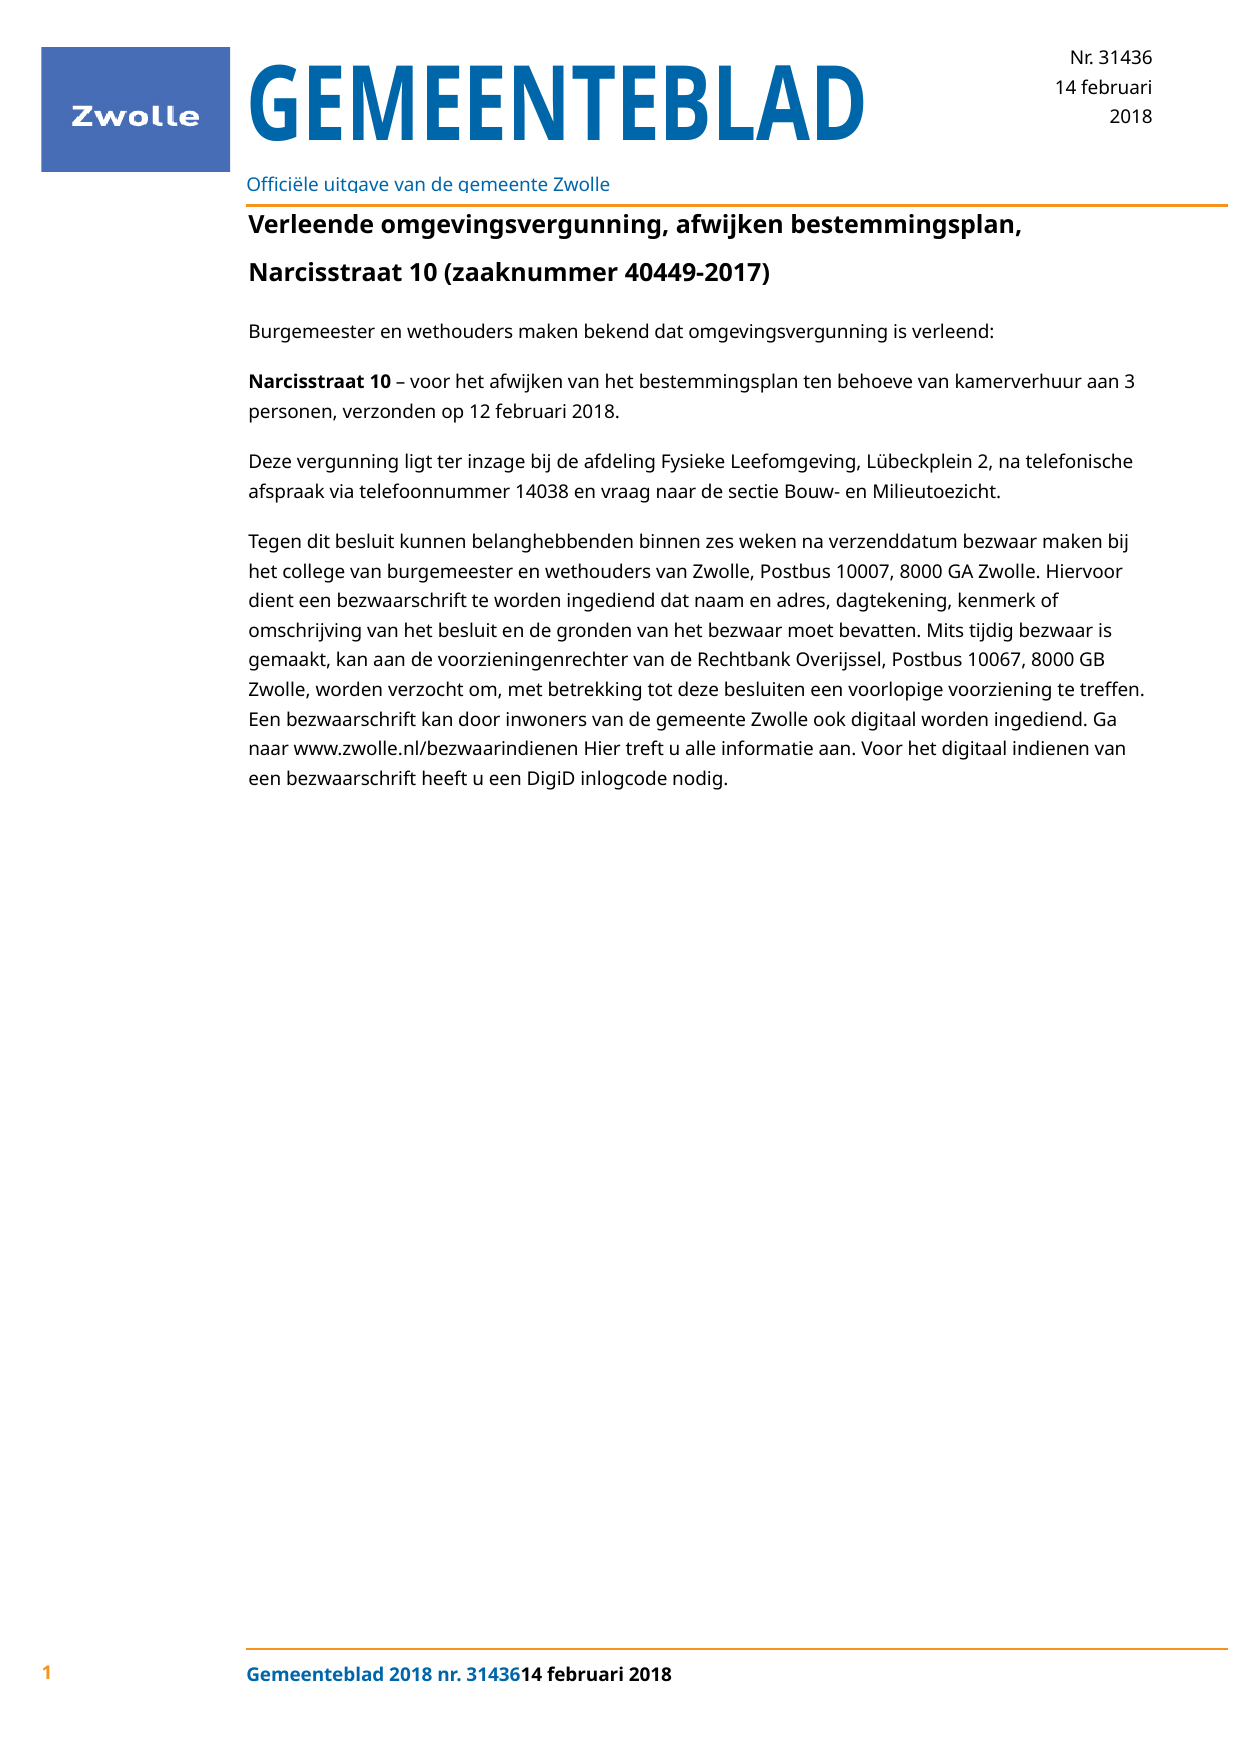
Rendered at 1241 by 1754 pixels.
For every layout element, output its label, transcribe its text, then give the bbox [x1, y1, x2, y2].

text Narcisstraat 10 – voor het afwijken van het bestemmingsplan ten behoeve van kamerverhuur aan 3 personen, verzonden op 12 februari 2018. [248, 368, 1152, 424]
text Burgemeester en wethouders maken bekend dat omgevingsvergunning is verleend: [248, 318, 1152, 344]
text Tegen dit besluit kunnen belanghebbenden binnen zes weken na verzenddatum bezwaar maken bij het college van burgemeester en wethouders van Zwolle, Postbus 10007, 8000 GA Zwolle. Hiervoor dient een bezwaarschrift te worden ingediend dat naam en adres, dagtekening, kenmerk of omschrijving van het besluit en de gronden van het bezwaar moet bevatten. Mits tijdig bezwaar is gemaakt, kan aan de voorzieningenrechter van de Rechtbank Overijssel, Postbus 10067, 8000 GB Zwolle, worden verzocht om, met betrekking tot deze besluiten een voorlopige voorziening te treffen. Een bezwaarschrift kan door inwoners van de gemeente Zwolle ook digitaal worden ingediend. Ga naar www.zwolle.nl/bezwaarindienen Hier treft u alle informatie aan. Voor het digitaal indienen van een bezwaarschrift heeft u een DigiD inlogcode nodig. [248, 528, 1152, 791]
text Verleende omgevingsvergunning, afwijken bestemmingsplan, Narcisstraat 10 (zaaknummer 40449-2017) [248, 207, 1152, 288]
picture [41, 47, 231, 172]
text Deze vergunning ligt ter inzage bij de afdeling Fysieke Leefomgeving, Lübeckplein 2, na telefonische afspraak via telefoonnummer 14038 en vraag naar de sectie Bouw- en Milieutoezicht. [248, 448, 1152, 504]
